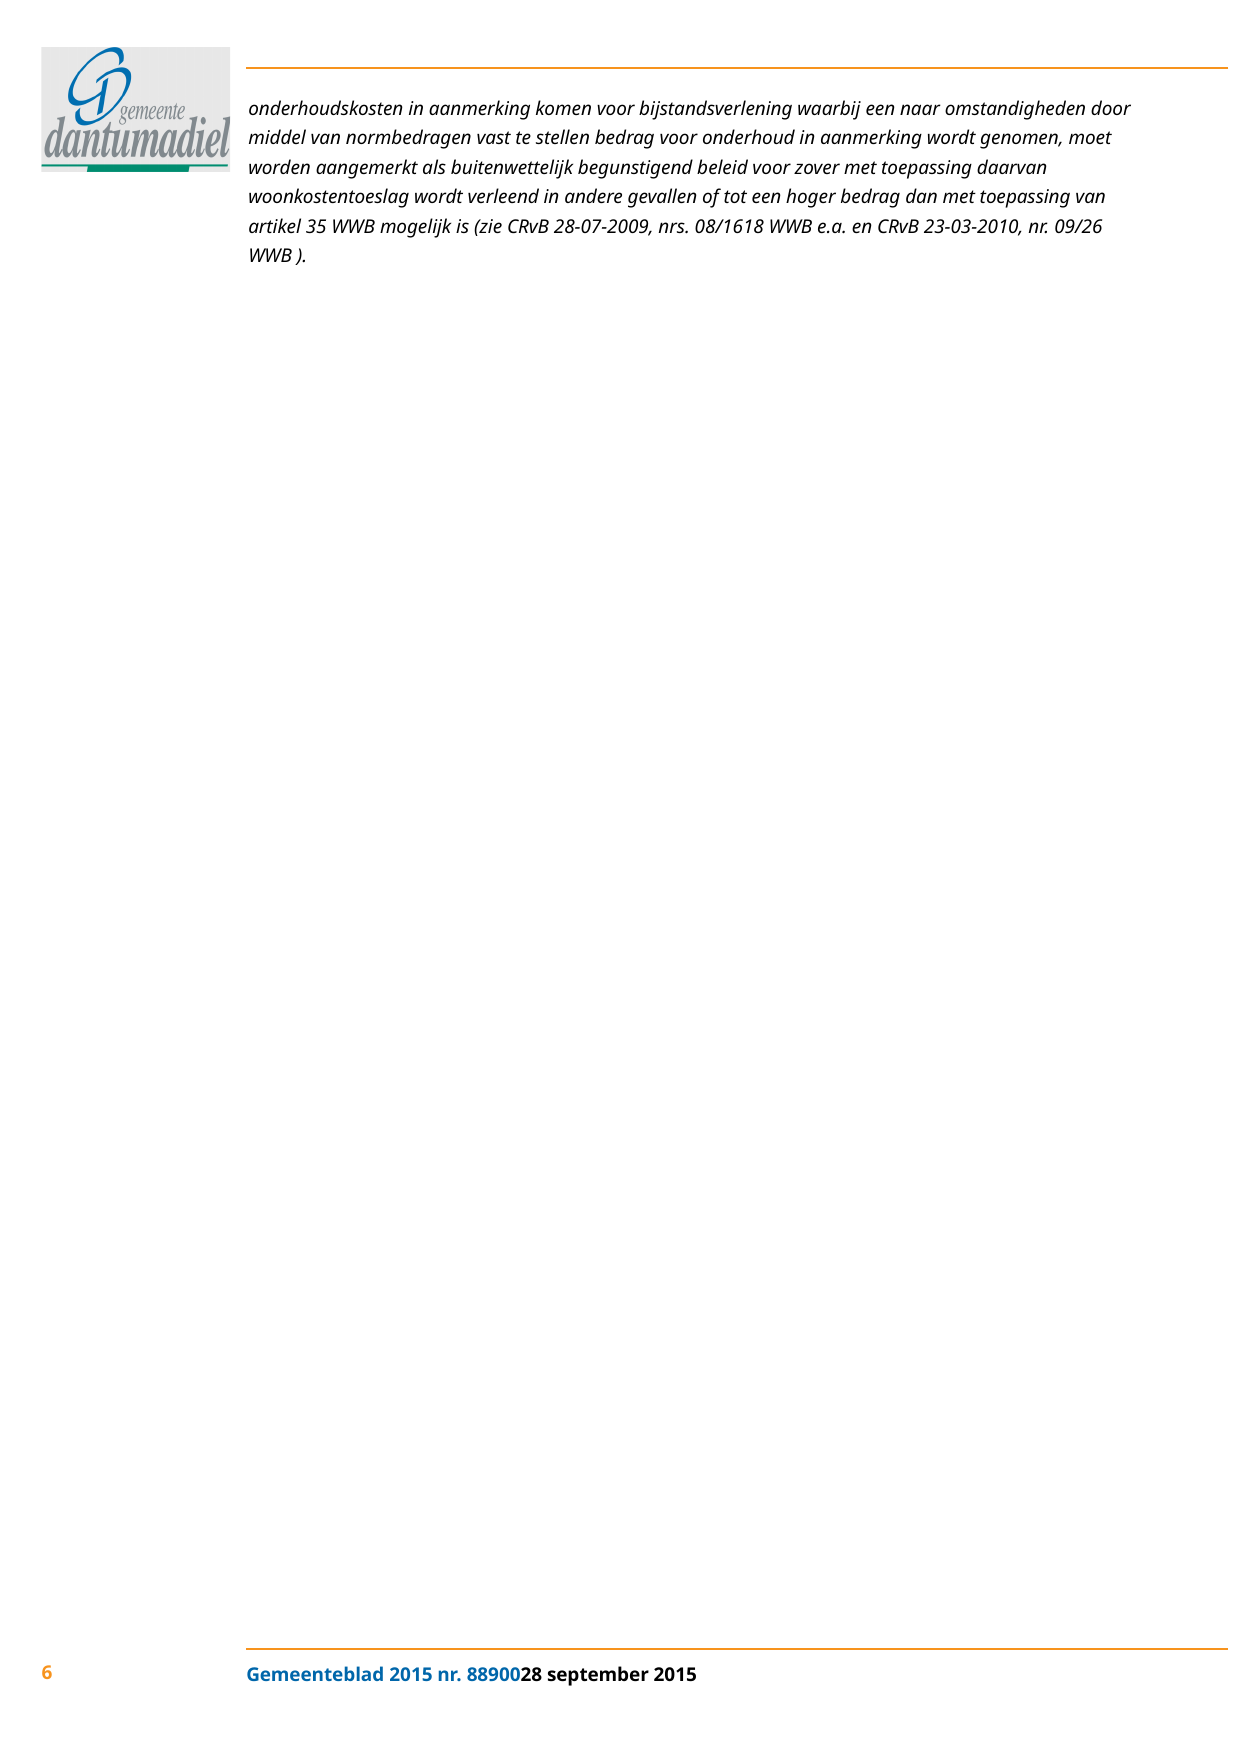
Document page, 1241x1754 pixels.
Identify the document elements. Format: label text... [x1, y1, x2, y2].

text onderhoudskosten in aanmerking komen voor bijstandsverlening waarbij een naar omstandigheden door middel van normbedragen vast te stellen bedrag voor onderhoud in aanmerking wordt genomen, moet worden aangemerkt als buitenwettelijk begunstigend beleid voor zover met toepassing daarvan woonkostentoeslag wordt verleend in andere gevallen of tot een hoger bedrag dan met toepassing van artikel 35 WWB mogelijk is (zie CRvB 28-07-2009, nrs. 08/1618 WWB e.a. en CRvB 23-03-2010, nr. 09/26 WWB ). [248, 95, 1152, 268]
picture [41, 47, 231, 172]
